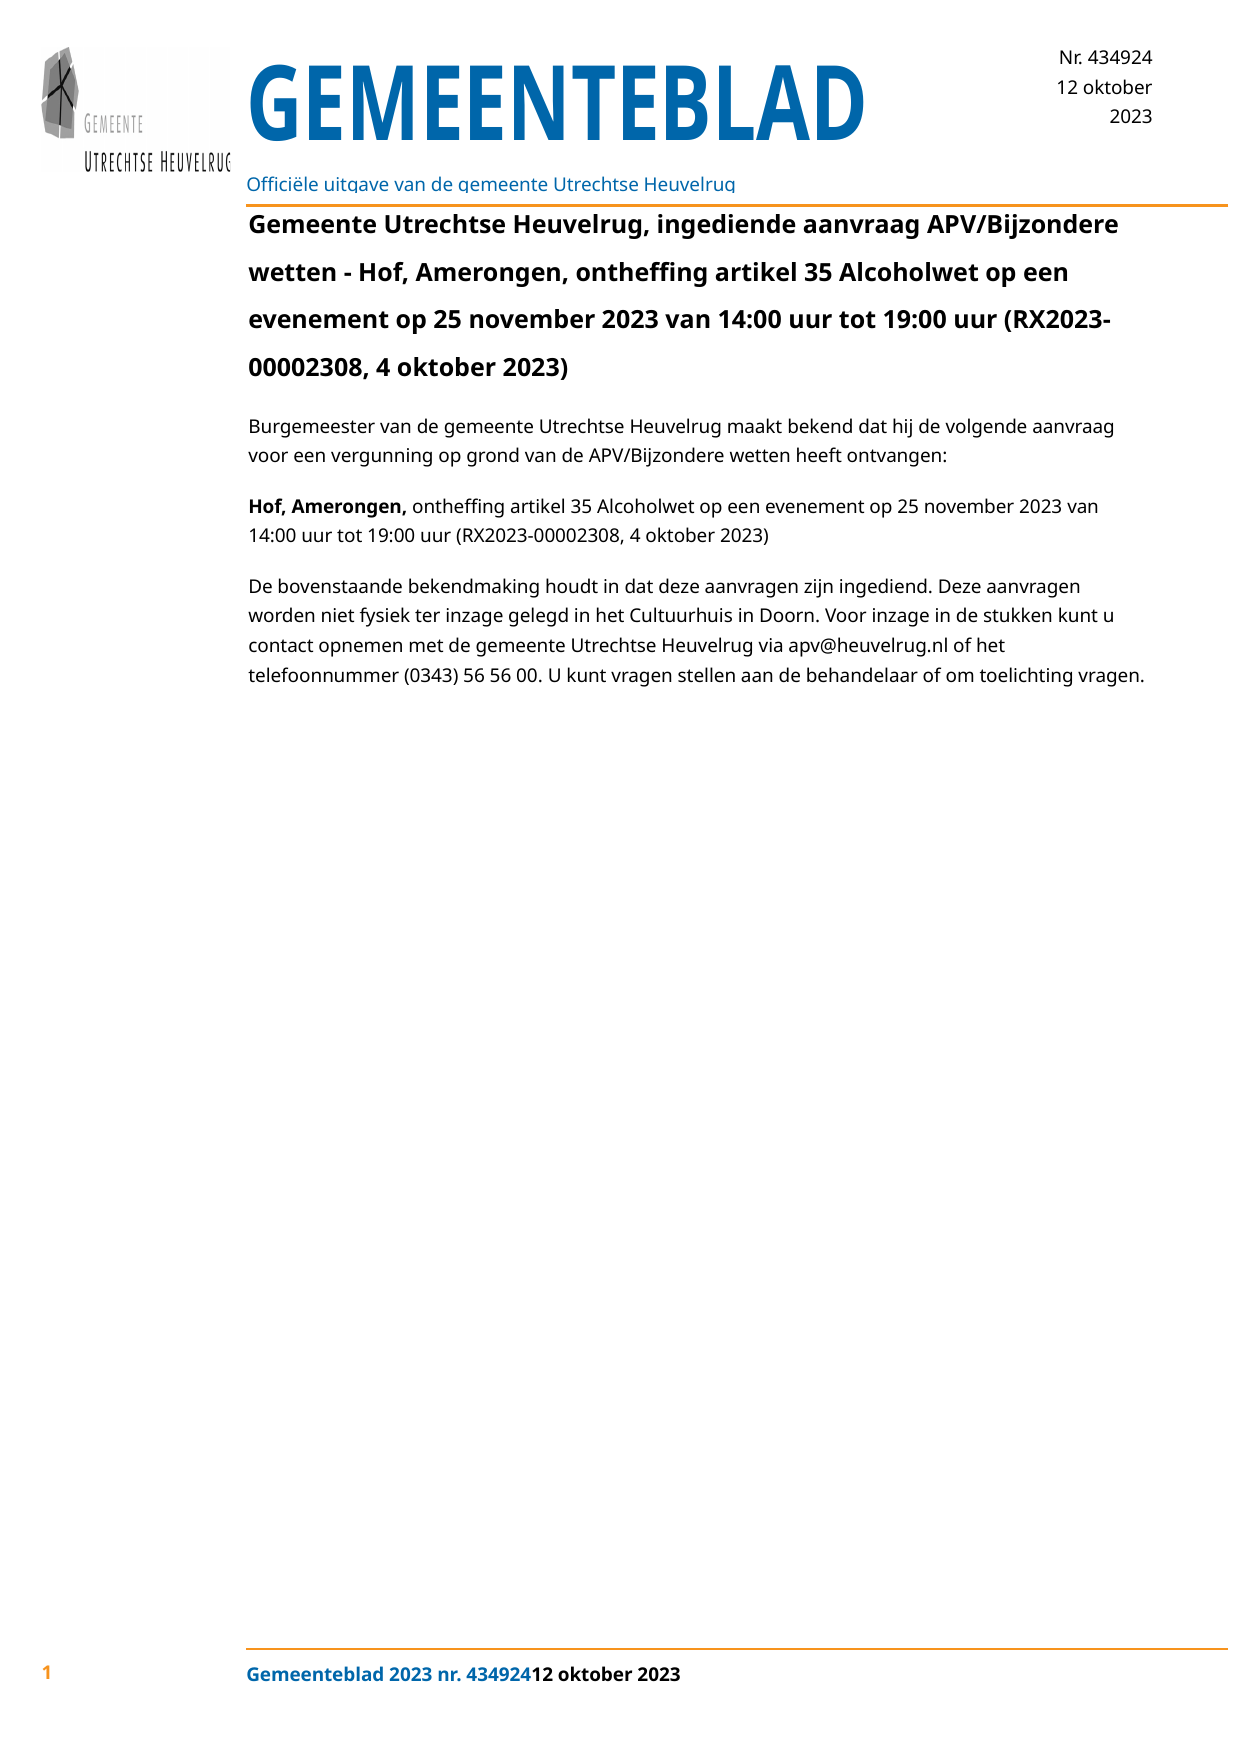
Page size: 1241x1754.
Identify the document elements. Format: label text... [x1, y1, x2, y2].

text Burgemeester van de gemeente Utrechtse Heuvelrug maakt bekend dat hij de volgende aanvraag voor een vergunning op grond van de APV/Bijzondere wetten heeft ontvangen: [248, 413, 1152, 468]
text De bovenstaande bekendmaking houdt in dat deze aanvragen zijn ingediend. Deze aanvragen worden niet fysiek ter inzage gelegd in het Cultuurhuis in Doorn. Voor inzage in de stukken kunt u contact opnemen met de gemeente Utrechtse Heuvelrug via apv@heuvelrug.nl of het telefoonnummer (0343) 56 56 00. U kunt vragen stellen aan de behandelaar of om toelichting vragen. [248, 573, 1152, 688]
picture [41, 47, 231, 172]
text Gemeente Utrechtse Heuvelrug, ingediende aanvraag APV/Bijzondere wetten - Hof, Amerongen, ontheffing artikel 35 Alcoholwet op een evenement op 25 november 2023 van 14:00 uur tot 19:00 uur (RX2023-00002308, 4 oktober 2023) [248, 207, 1152, 384]
text Hof, Amerongen, ontheffing artikel 35 Alcoholwet op een evenement op 25 november 2023 van 14:00 uur tot 19:00 uur (RX2023-00002308, 4 oktober 2023) [248, 493, 1152, 548]
